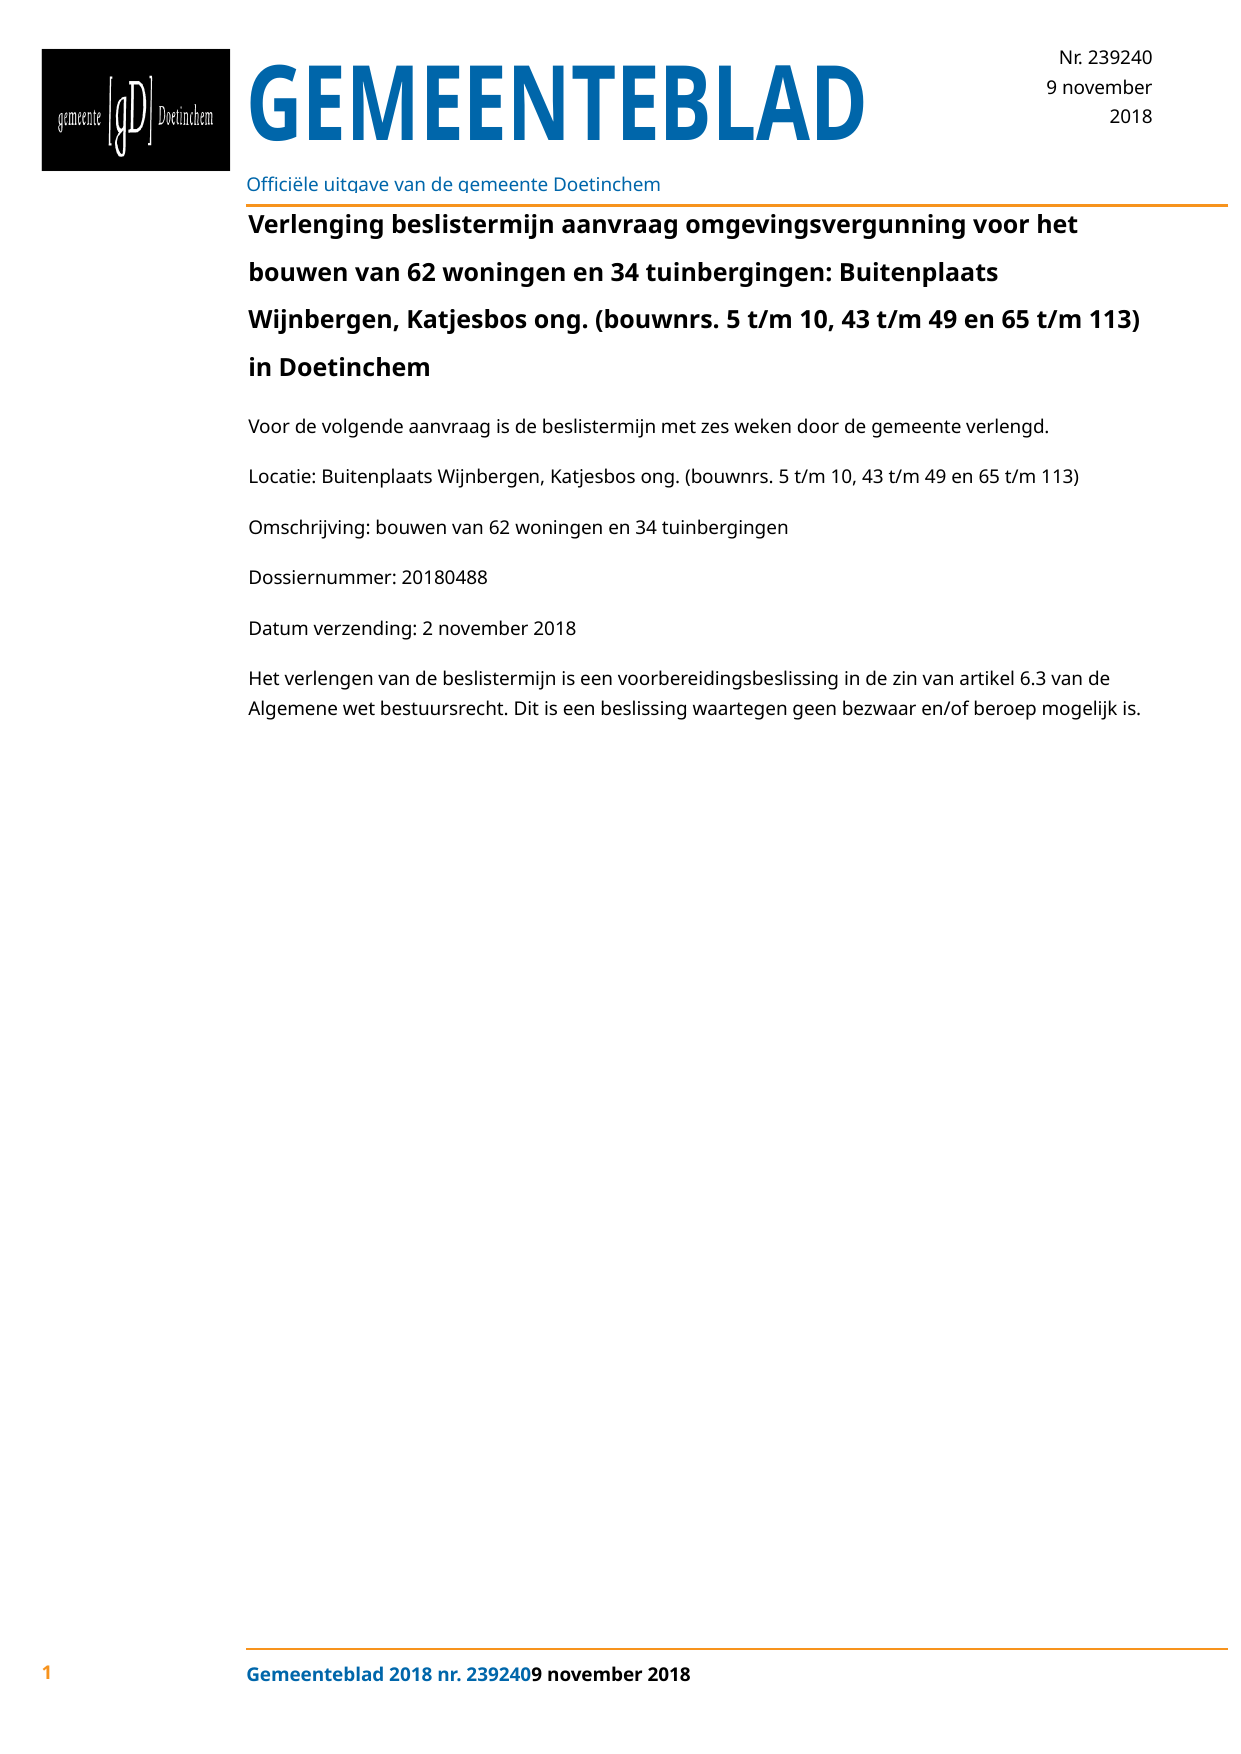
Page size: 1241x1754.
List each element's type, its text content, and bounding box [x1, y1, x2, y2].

text Locatie: Buitenplaats Wijnbergen, Katjesbos ong. (bouwnrs. 5 t/m 10, 43 t/m 49 en 65 t/m 113) [248, 463, 1152, 489]
picture [41, 47, 231, 172]
text Verlenging beslistermijn aanvraag omgevingsvergunning voor het bouwen van 62 woningen en 34 tuinbergingen: Buitenplaats Wijnbergen, Katjesbos ong. (bouwnrs. 5 t/m 10, 43 t/m 49 en 65 t/m 113) in Doetinchem [248, 207, 1152, 384]
text Voor de volgende aanvraag is de beslistermijn met zes weken door de gemeente verlengd. [248, 413, 1152, 439]
text Dossiernummer: 20180488 [248, 564, 1152, 590]
text Datum verzending: 2 november 2018 [248, 615, 1152, 641]
text Het verlengen van de beslistermijn is een voorbereidingsbeslissing in de zin van artikel 6.3 van de Algemene wet bestuursrecht. Dit is een beslissing waartegen geen bezwaar en/of beroep mogelijk is. [248, 665, 1152, 721]
text Omschrijving: bouwen van 62 woningen en 34 tuinbergingen [248, 514, 1152, 540]
